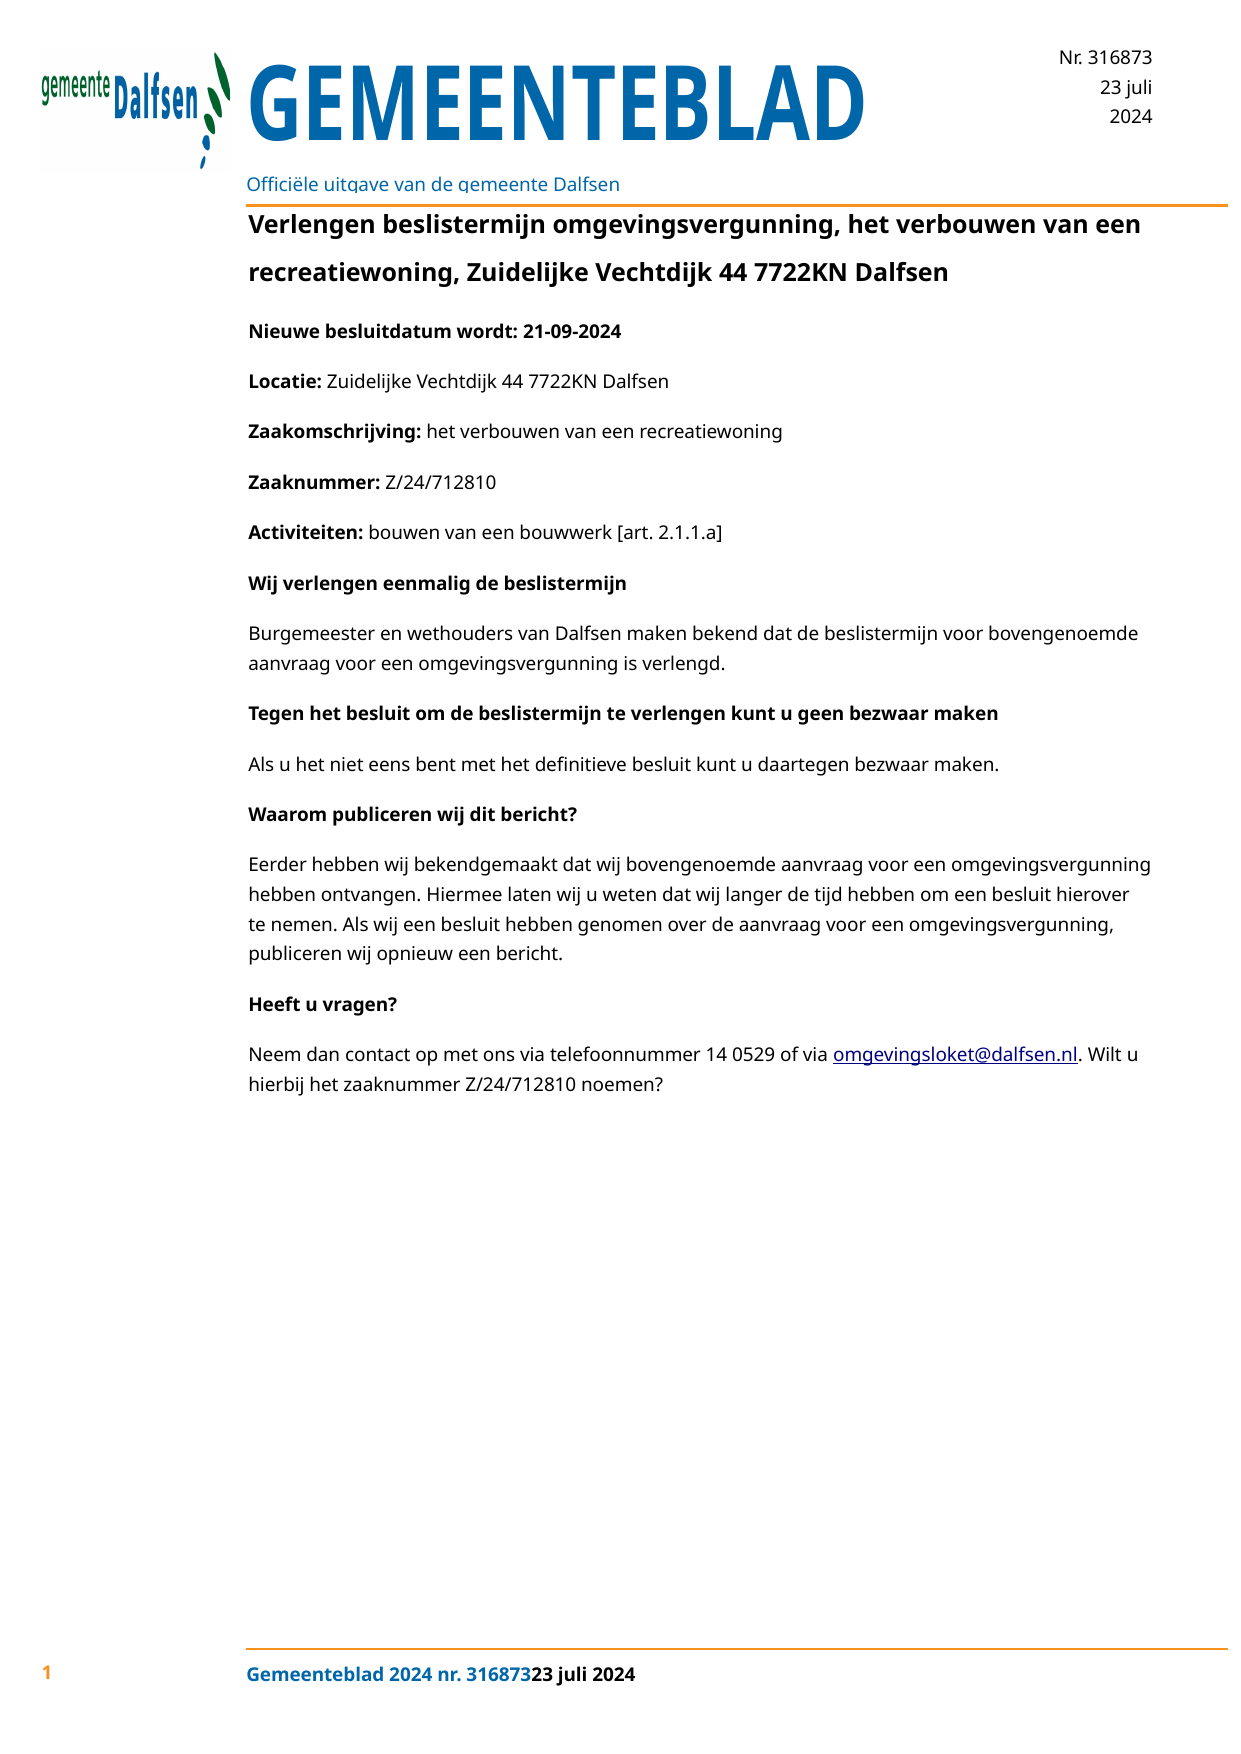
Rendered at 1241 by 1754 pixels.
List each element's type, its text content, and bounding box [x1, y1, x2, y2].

text Verlengen beslistermijn omgevingsvergunning, het verbouwen van een recreatiewoning, Zuidelijke Vechtdijk 44 7722KN Dalfsen [248, 207, 1152, 288]
text Heeft u vragen? [248, 991, 1152, 1017]
text Waarom publiceren wij dit bericht? [248, 801, 1152, 827]
text Neem dan contact op met ons via telefoonnummer 14 0529 of via omgevingsloket@dalfsen.nl. Wilt u hierbij het zaaknummer Z/24/712810 noemen? [248, 1041, 1152, 1097]
text Tegen het besluit om de beslistermijn te verlengen kunt u geen bezwaar maken [248, 700, 1152, 726]
text Zaaknummer: Z/24/712810 [248, 469, 1152, 495]
picture [41, 47, 231, 172]
text Activiteiten: bouwen van een bouwwerk [art. 2.1.1.a] [248, 519, 1152, 545]
text Wij verlengen eenmalig de beslistermijn [248, 570, 1152, 596]
text Eerder hebben wij bekendgemaakt dat wij bovengenoemde aanvraag voor een omgevingsvergunning hebben ontvangen. Hiermee laten wij u weten dat wij langer de tijd hebben om een besluit hierover te nemen. Als wij een besluit hebben genomen over de aanvraag voor een omgevingsvergunning, publiceren wij opnieuw een bericht. [248, 852, 1152, 966]
text Locatie: Zuidelijke Vechtdijk 44 7722KN Dalfsen [248, 368, 1152, 394]
text Zaakomschrijving: het verbouwen van een recreatiewoning [248, 419, 1152, 444]
text Als u het niet eens bent met het definitieve besluit kunt u daartegen bezwaar maken. [248, 751, 1152, 777]
text Nieuwe besluitdatum wordt: 21-09-2024 [248, 318, 1152, 344]
text Burgemeester en wethouders van Dalfsen maken bekend dat de beslistermijn voor bovengenoemde aanvraag voor een omgevingsvergunning is verlengd. [248, 620, 1152, 676]
